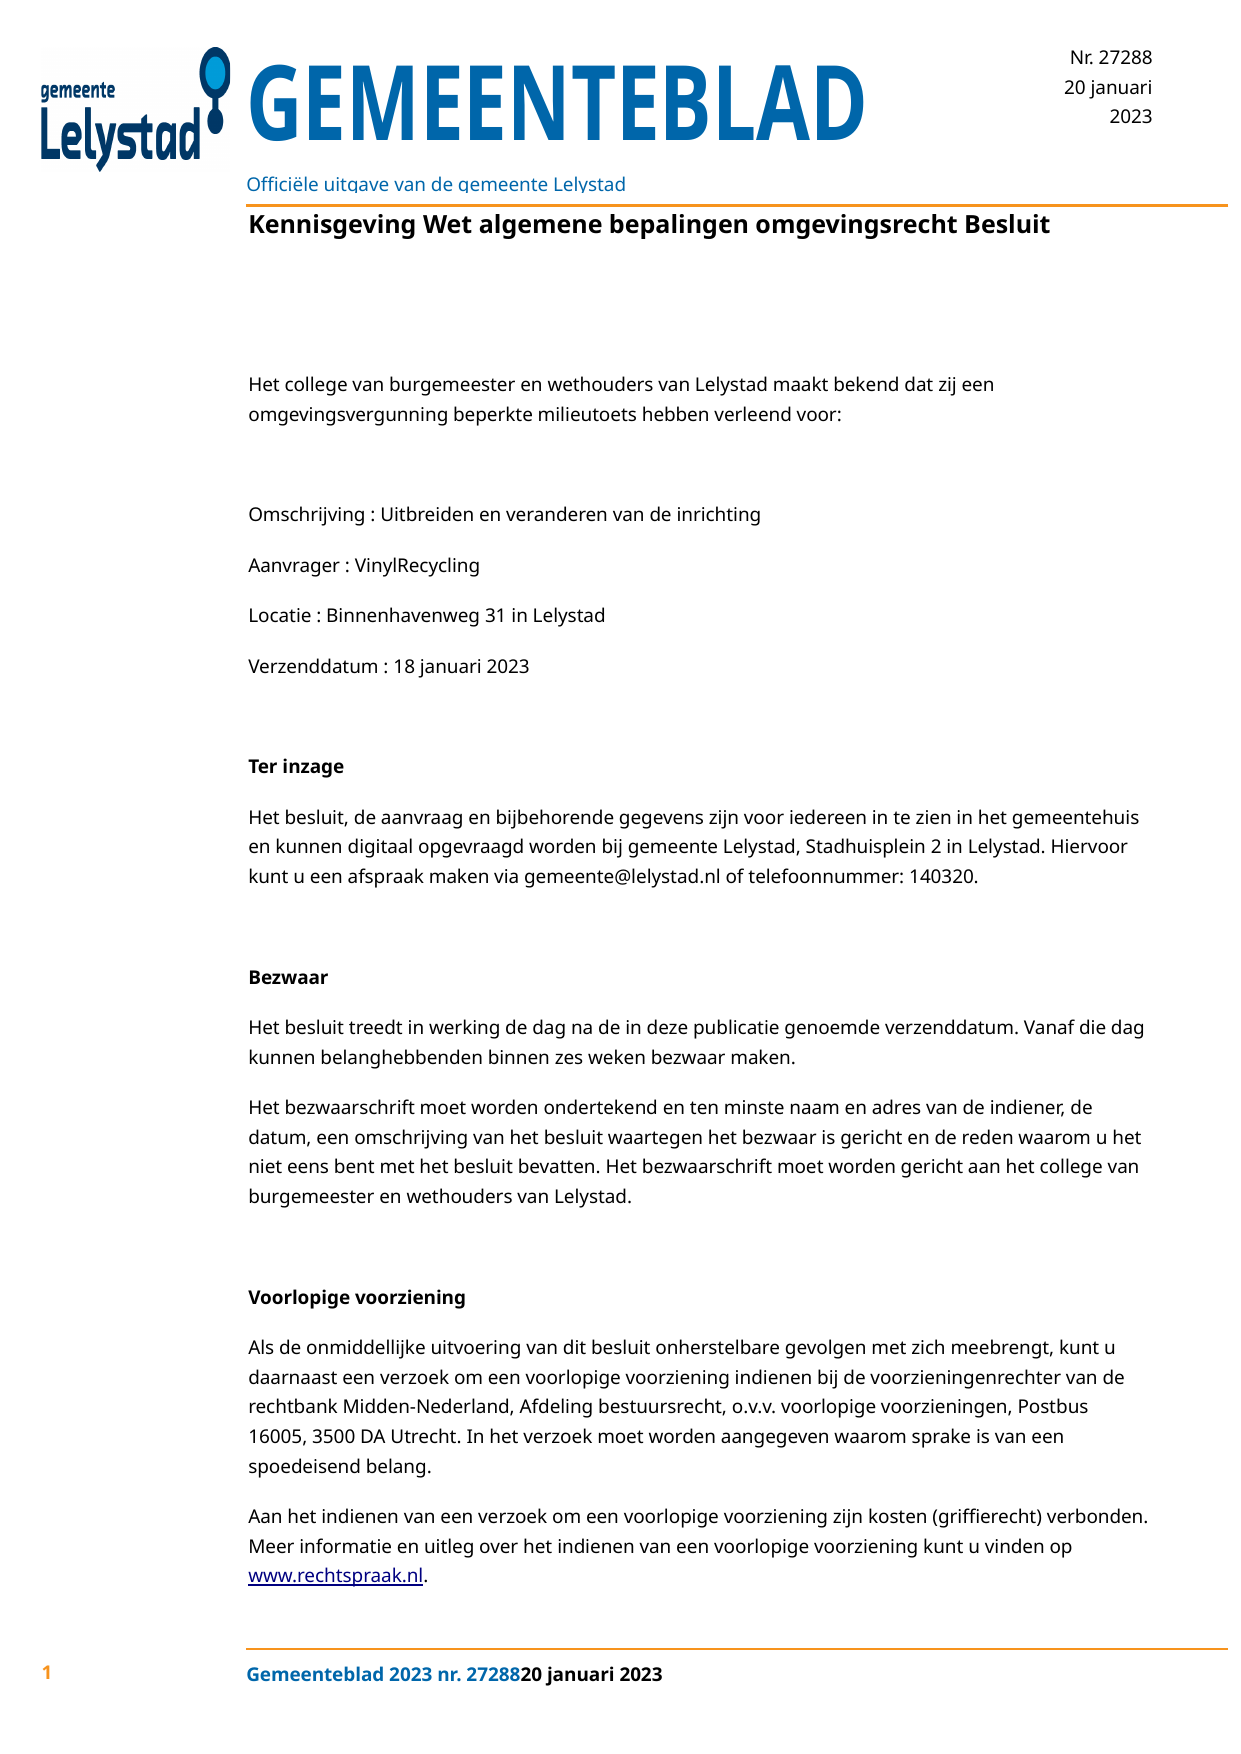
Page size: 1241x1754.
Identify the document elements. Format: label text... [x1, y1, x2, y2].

text Als de onmiddellijke uitvoering van dit besluit onherstelbare gevolgen met zich meebrengt, kunt u daarnaast een verzoek om een voorlopige voorziening indienen bij de voorzieningenrechter van de rechtbank Midden-Nederland, Afdeling bestuursrecht, o.v.v. voorlopige voorzieningen, Postbus 16005, 3500 DA Utrecht. In het verzoek moet worden aangegeven waarom sprake is van een spoedeisend belang. [248, 1334, 1152, 1478]
text Het college van burgemeester en wethouders van Lelystad maakt bekend dat zij een omgevingsvergunning beperkte milieutoets hebben verleend voor: [248, 371, 1152, 426]
text Locatie : Binnenhavenweg 31 in Lelystad [248, 602, 1152, 628]
picture [41, 47, 231, 172]
text Ter inzage [248, 754, 1152, 779]
text Voorlopige voorziening [248, 1284, 1152, 1310]
text Aan het indienen van een verzoek om een voorlopige voorziening zijn kosten (griffierecht) verbonden. Meer informatie en uitleg over het indienen van een voorlopige voorziening kunt u vinden op www.rechtspraak.nl. [248, 1503, 1152, 1588]
text Omschrijving : Uitbreiden en veranderen van de inrichting [248, 502, 1152, 527]
text Het besluit treedt in werking de dag na de in deze publicatie genoemde verzenddatum. Vanaf die dag kunnen belanghebbenden binnen zes weken bezwaar maken. [248, 1014, 1152, 1070]
text Aanvrager : VinylRecycling [248, 552, 1152, 578]
text Het besluit, de aanvraag en bijbehorende gegevens zijn voor iedereen in te zien in het gemeentehuis en kunnen digitaal opgevraagd worden bij gemeente Lelystad, Stadhuisplein 2 in Lelystad. Hiervoor kunt u een afspraak maken via gemeente@lelystad.nl of telefoonnummer: 140320. [248, 804, 1152, 889]
text Bezwaar [248, 964, 1152, 990]
text Het bezwaarschrift moet worden ondertekend en ten minste naam en adres van de indiener, de datum, een omschrijving van het besluit waartegen het bezwaar is gericht en de reden waarom u het niet eens bent met het besluit bevatten. Het bezwaarschrift moet worden gericht aan het college van burgemeester en wethouders van Lelystad. [248, 1094, 1152, 1209]
text Verzenddatum : 18 januari 2023 [248, 653, 1152, 678]
text Kennisgeving Wet algemene bepalingen omgevingsrecht Besluit [248, 207, 1152, 241]
